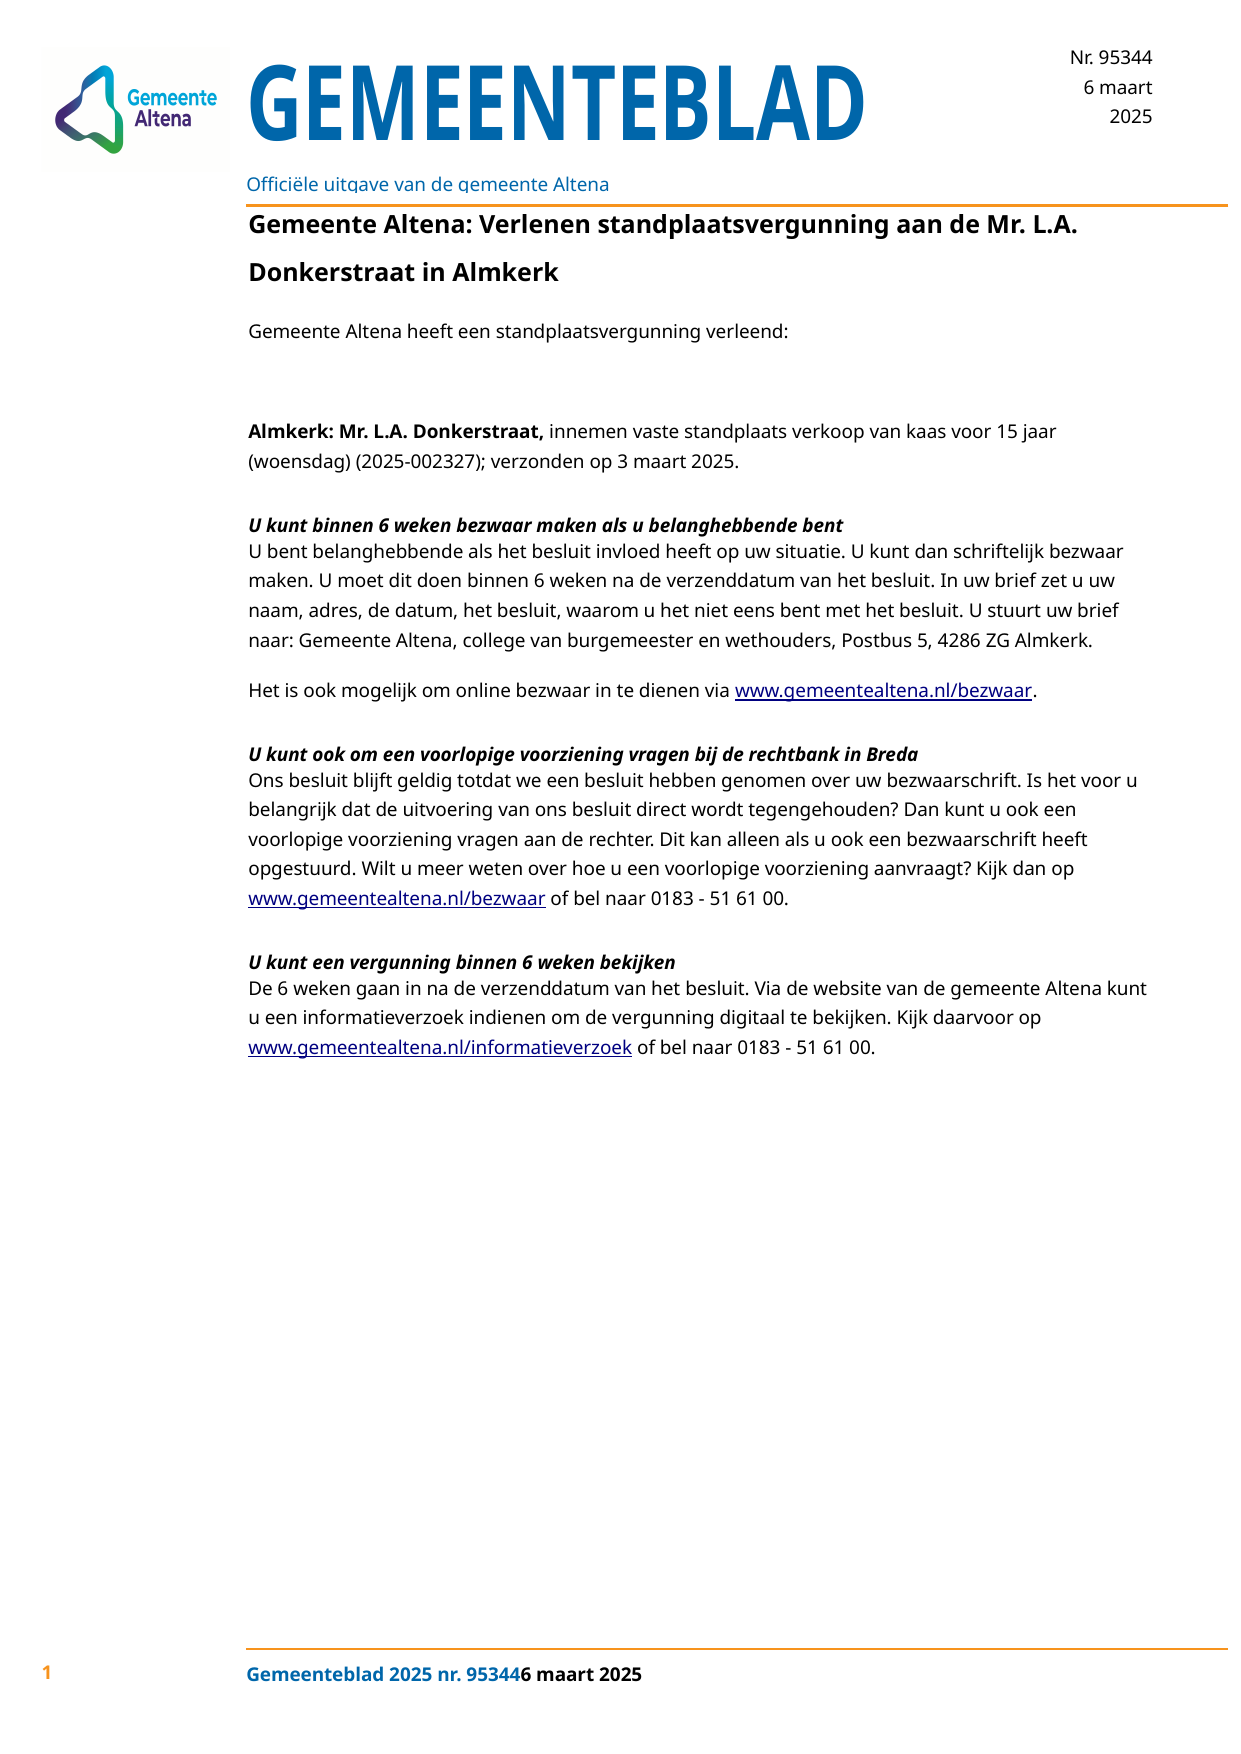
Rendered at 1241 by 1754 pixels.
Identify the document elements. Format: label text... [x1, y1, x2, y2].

text Het is ook mogelijk om online bezwaar in te dienen via www.gemeentealtena.nl/bezwaar. [248, 677, 1152, 703]
text Gemeente Altena heeft een standplaatsvergunning verleend: [248, 318, 1152, 344]
text U kunt een vergunning binnen 6 weken bekijken [248, 949, 1152, 975]
text Almkerk: Mr. L.A. Donkerstraat, innemen vaste standplaats verkoop van kaas voor 15 jaar (woensdag) (2025-002327); verzonden op 3 maart 2025. [248, 419, 1152, 474]
text Gemeente Altena: Verlenen standplaatsvergunning aan de Mr. L.A. Donkerstraat in Almkerk [248, 207, 1152, 288]
text De 6 weken gaan in na de verzenddatum van het besluit. Via de website van de gemeente Altena kunt u een informatieverzoek indienen om de vergunning digitaal te bekijken. Kijk daarvoor op www.gemeentealtena.nl/informatieverzoek of bel naar 0183 - 51 61 00. [248, 975, 1152, 1060]
text U bent belanghebbende als het besluit invloed heeft op uw situatie. U kunt dan schriftelijk bezwaar maken. U moet dit doen binnen 6 weken na de verzenddatum van het besluit. In uw brief zet u uw naam, adres, de datum, het besluit, waarom u het niet eens bent met het besluit. U stuurt uw brief naar: Gemeente Altena, college van burgemeester en wethouders, Postbus 5, 4286 ZG Almkerk. [248, 538, 1152, 652]
text U kunt binnen 6 weken bezwaar maken als u belanghebbende bent [248, 512, 1152, 538]
text Ons besluit blijft geldig totdat we een besluit hebben genomen over uw bezwaarschrift. Is het voor u belangrijk dat de uitvoering van ons besluit direct wordt tegengehouden? Dan kunt u ook een voorlopige voorziening vragen aan de rechter. Dit kan alleen als u ook een bezwaarschrift heeft opgestuurd. Wilt u meer weten over hoe u een voorlopige voorziening aanvraagt? Kijk dan op www.gemeentealtena.nl/bezwaar of bel naar 0183 - 51 61 00. [248, 767, 1152, 911]
picture [41, 47, 231, 172]
text U kunt ook om een voorlopige voorziening vragen bij de rechtbank in Breda [248, 741, 1152, 767]
